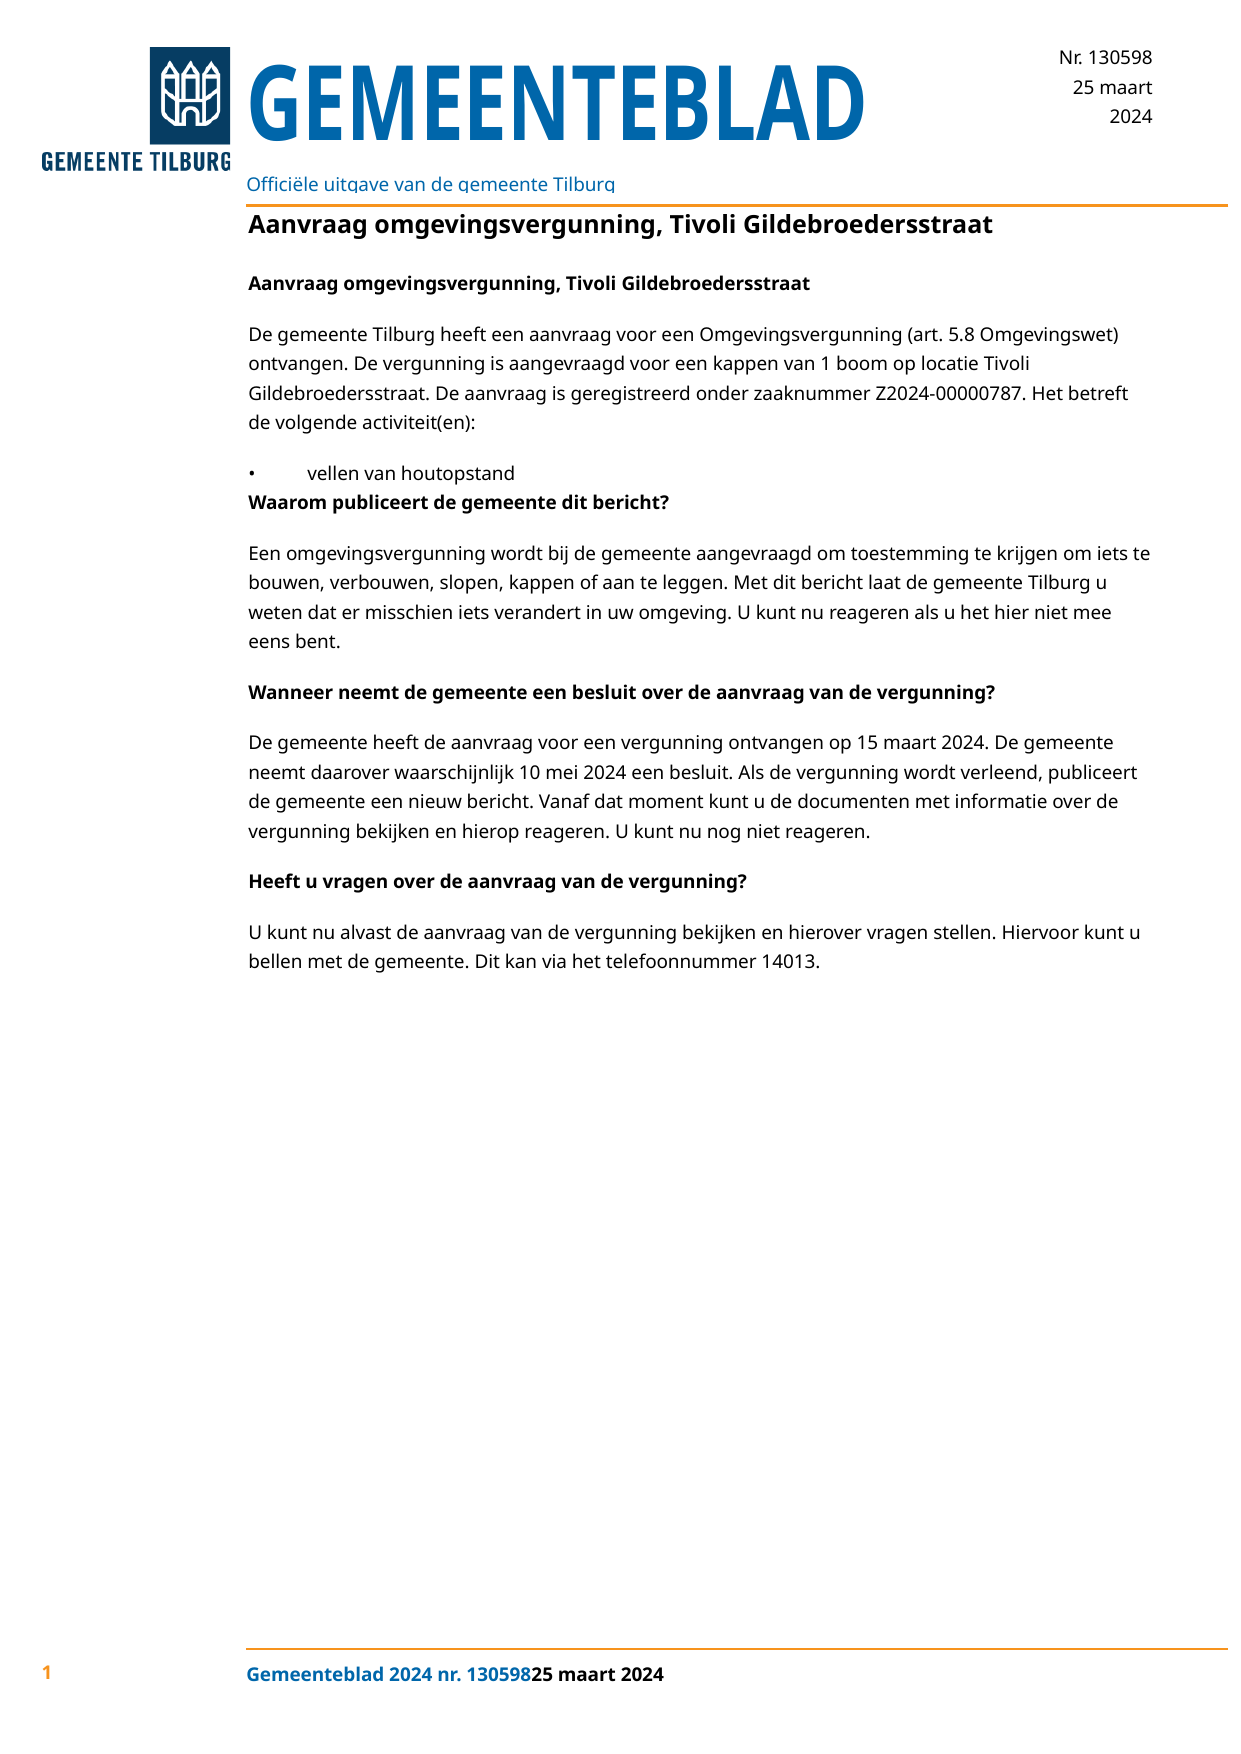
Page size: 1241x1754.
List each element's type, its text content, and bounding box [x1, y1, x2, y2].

text Een omgevingsvergunning wordt bij de gemeente aangevraagd om toestemming te krijgen om iets te bouwen, verbouwen, slopen, kappen of aan te leggen. Met dit bericht laat de gemeente Tilburg u weten dat er misschien iets verandert in uw omgeving. U kunt nu reageren als u het hier niet mee eens bent. [248, 540, 1152, 654]
picture [41, 47, 231, 172]
list vellen van houtopstand [248, 460, 1152, 486]
text U kunt nu alvast de aanvraag van de vergunning bekijken en hierover vragen stellen. Hiervoor kunt u bellen met de gemeente. Dit kan via het telefoonnummer 14013. [248, 919, 1152, 974]
text De gemeente Tilburg heeft een aanvraag voor een Omgevingsvergunning (art. 5.8 Omgevingswet) ontvangen. De vergunning is aangevraagd voor een kappen van 1 boom op locatie Tivoli Gildebroedersstraat. De aanvraag is geregistreerd onder zaaknummer Z2024-00000787. Het betreft de volgende activiteit(en): [248, 321, 1152, 435]
text Aanvraag omgevingsvergunning, Tivoli Gildebroedersstraat [248, 270, 1152, 296]
text Aanvraag omgevingsvergunning, Tivoli Gildebroedersstraat [248, 207, 1152, 241]
text De gemeente heeft de aanvraag voor een vergunning ontvangen op 15 maart 2024. De gemeente neemt daarover waarschijnlijk 10 mei 2024 een besluit. Als de vergunning wordt verleend, publiceert de gemeente een nieuw bericht. Vanaf dat moment kunt u de documenten met informatie over de vergunning bekijken en hierop reageren. U kunt nu nog niet reageren. [248, 729, 1152, 844]
text Heeft u vragen over de aanvraag van de vergunning? [248, 869, 1152, 894]
text Wanneer neemt de gemeente een besluit over de aanvraag van de vergunning? [248, 679, 1152, 705]
text Waarom publiceert de gemeente dit bericht? [248, 489, 1152, 515]
